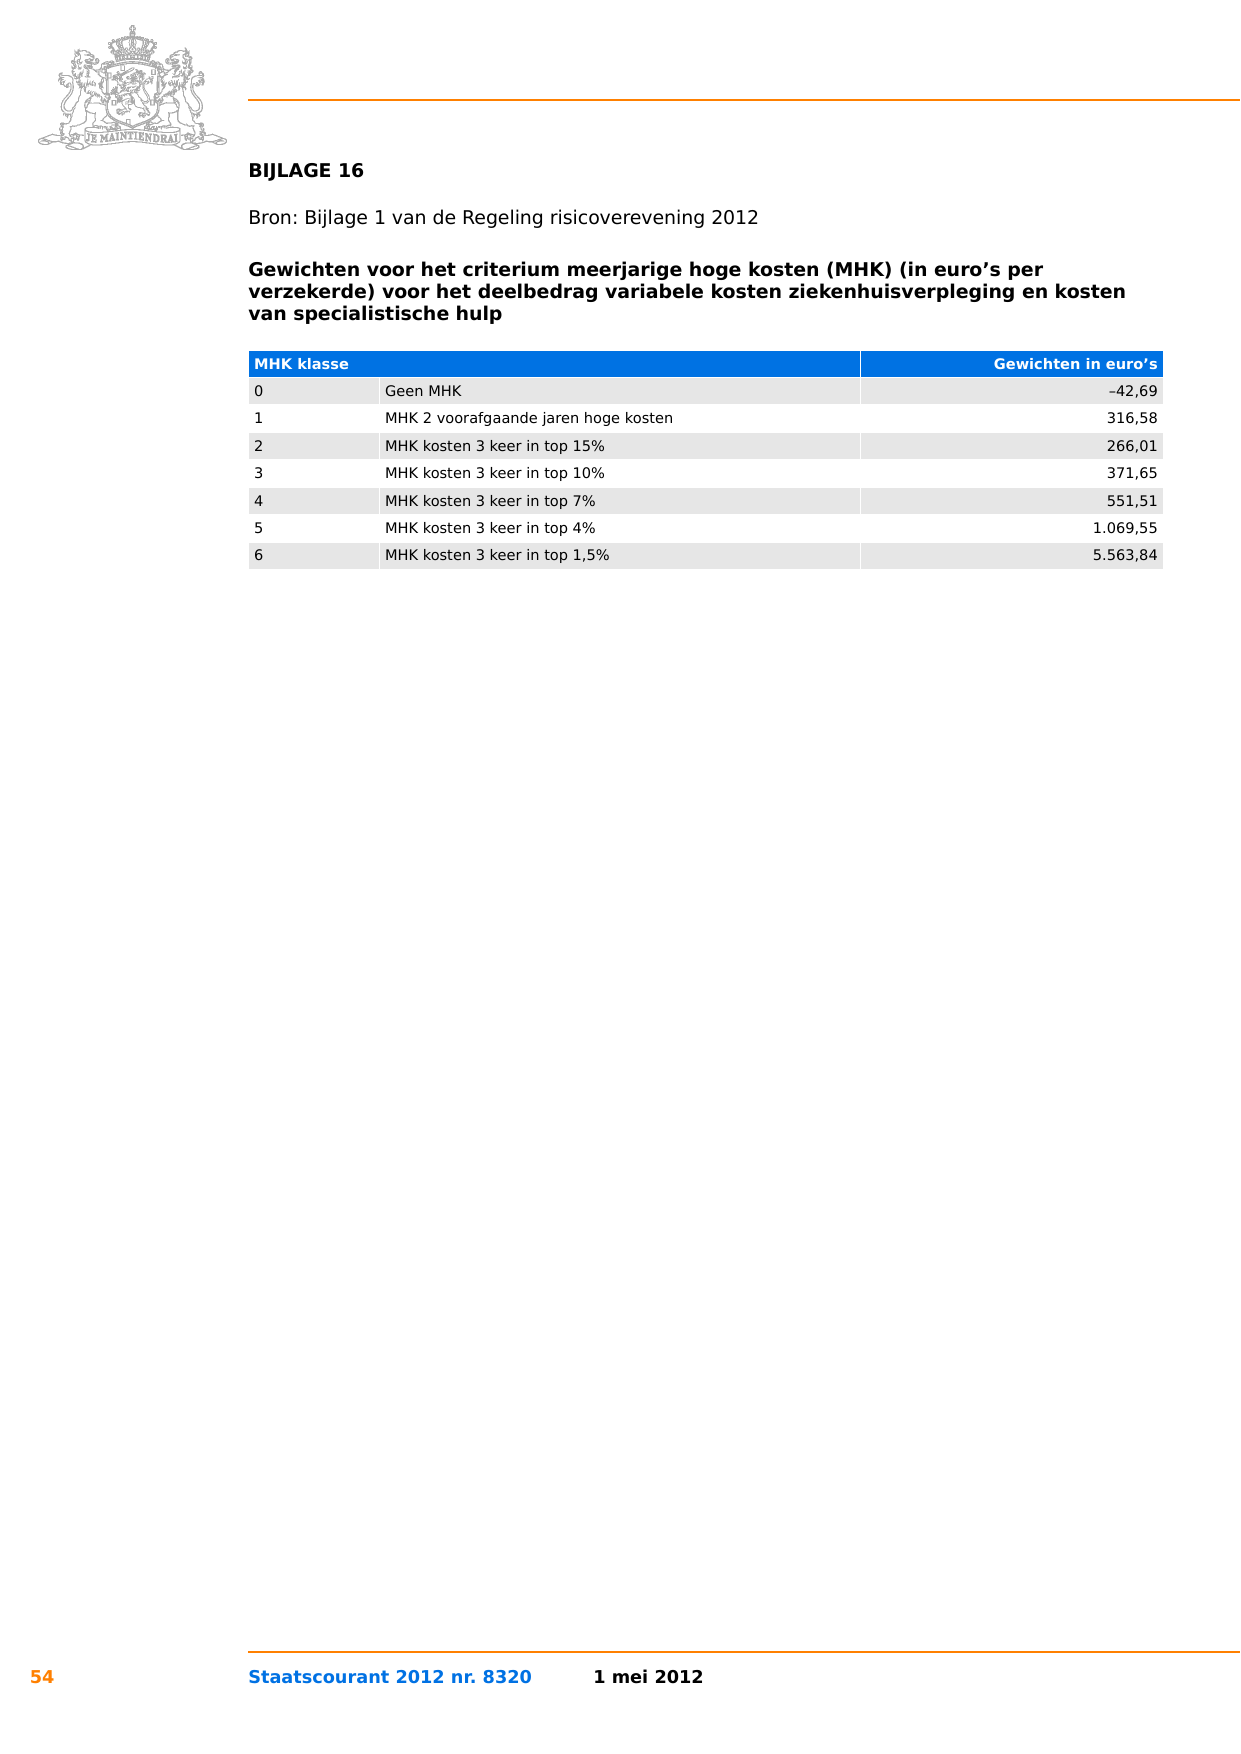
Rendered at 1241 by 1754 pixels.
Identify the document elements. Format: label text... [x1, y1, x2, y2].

table_header MHK klasse [249, 351, 860, 377]
table_cell MHK kosten 3 keer in top 15% [380, 433, 860, 459]
table_cell 1.069,55 [861, 515, 1163, 542]
table_cell 6 [249, 543, 379, 569]
table_cell Geen MHK [380, 378, 860, 404]
table_cell 2 [249, 433, 379, 459]
subtitle BIJLAGE 16 [248, 160, 1163, 182]
table_cell 1 [249, 406, 379, 432]
table_cell 5 [249, 515, 379, 542]
table_cell 4 [249, 488, 379, 514]
table_cell 266,01 [861, 433, 1163, 459]
table_cell 316,58 [861, 406, 1163, 432]
table_cell 3 [249, 460, 379, 487]
picture [38, 25, 227, 150]
table_cell 5.563,84 [861, 543, 1163, 569]
table_cell 0 [249, 378, 379, 404]
table_cell MHK kosten 3 keer in top 1,5% [380, 543, 860, 569]
table_cell 371,65 [861, 460, 1163, 487]
table_cell MHK kosten 3 keer in top 4% [380, 515, 860, 542]
table_cell MHK kosten 3 keer in top 7% [380, 488, 860, 514]
table_cell MHK 2 voorafgaande jaren hoge kosten [380, 406, 860, 432]
subtitle Gewichten voor het criterium meerjarige hoge kosten (MHK) (in euro’s per verzekerde) voor het deelbedrag variabele kosten ziekenhuisverpleging en kosten van specialistische hulp [248, 259, 1163, 325]
text Bron: Bijlage 1 van de Regeling risicoverevening 2012 [248, 207, 1163, 229]
table_header Gewichten in euro’s [861, 351, 1163, 377]
table_cell MHK kosten 3 keer in top 10% [380, 460, 860, 487]
table_cell 551,51 [861, 488, 1163, 514]
table_cell –42,69 [861, 378, 1163, 404]
